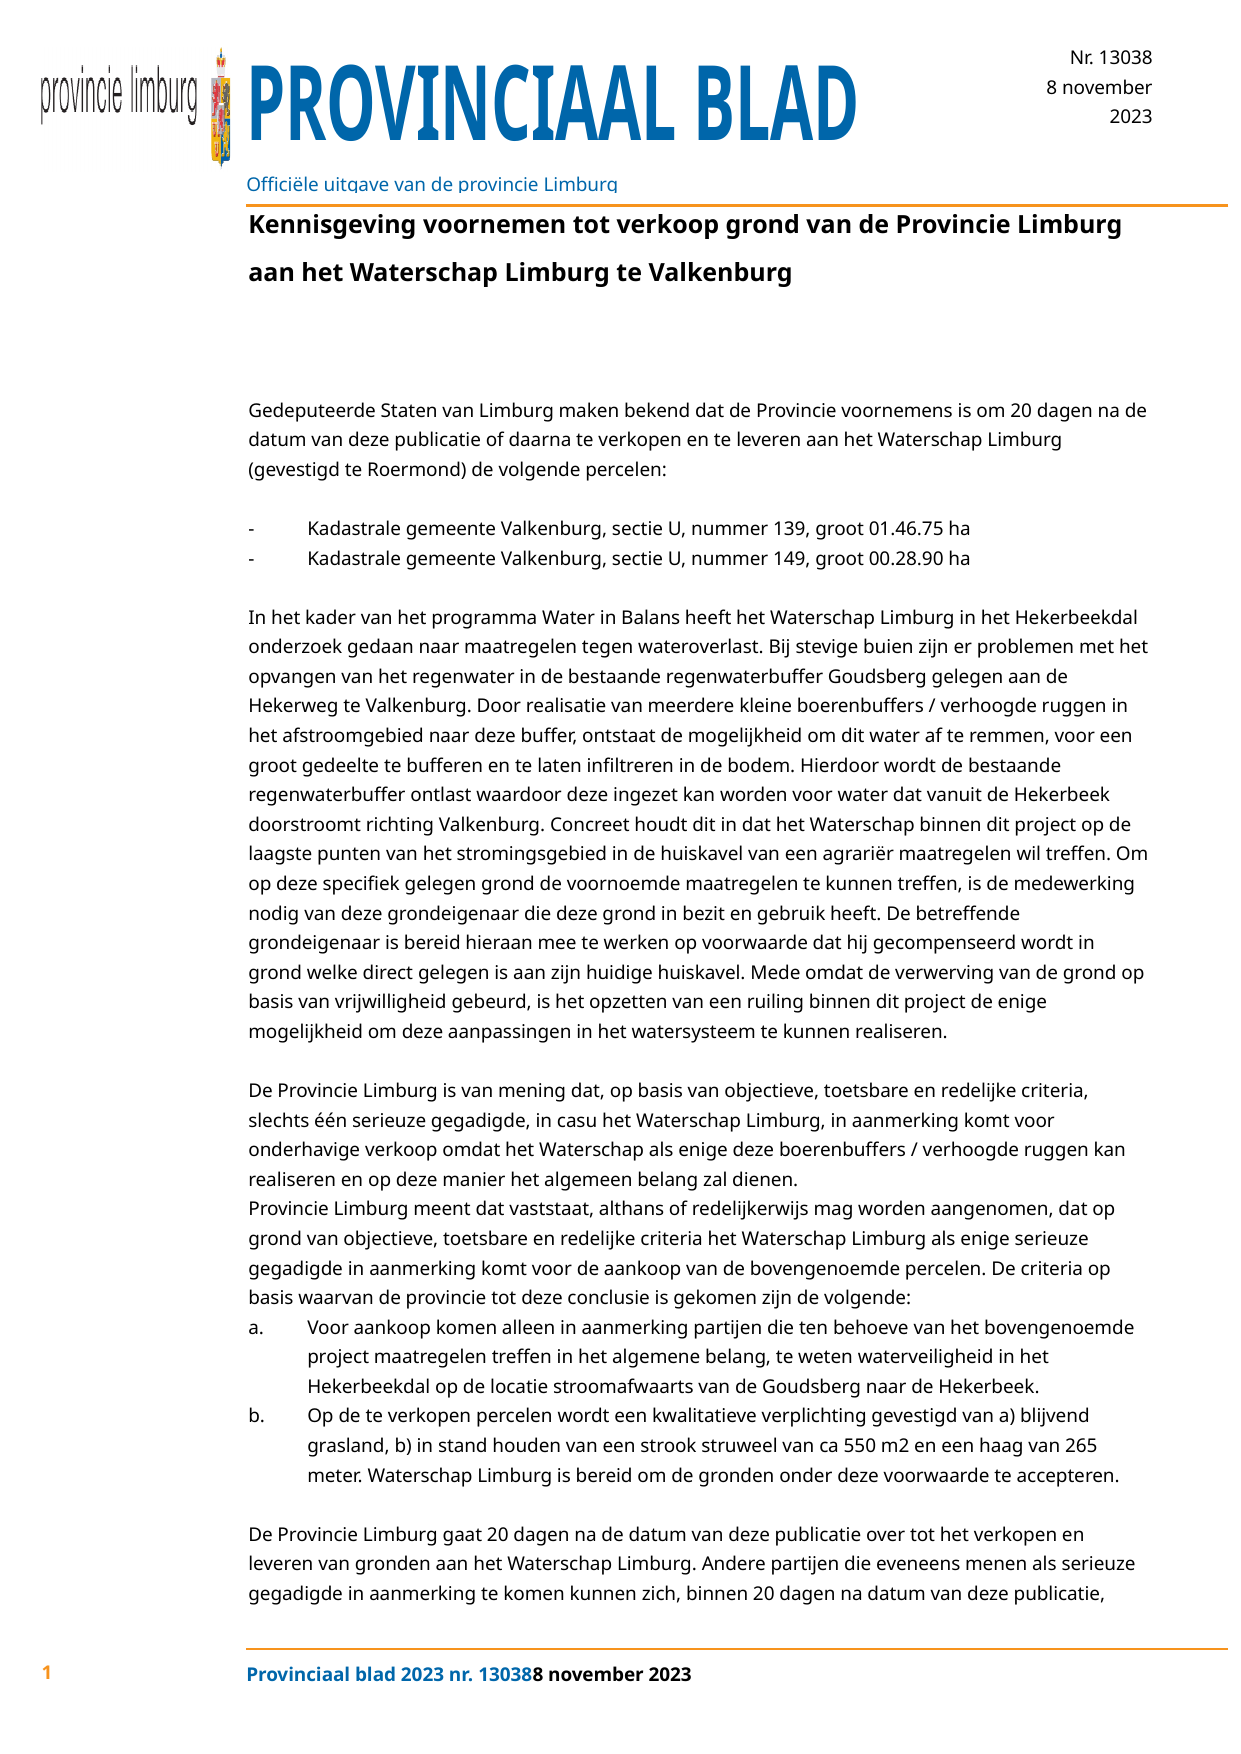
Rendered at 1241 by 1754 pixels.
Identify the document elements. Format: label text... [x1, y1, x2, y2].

list Op de te verkopen percelen wordt een kwalitatieve verplichting gevestigd van a) blijvend grasland, b) in stand houden van een strook struweel van ca 550 m2 en een haag van 265 meter. Waterschap Limburg is bereid om de gronden onder deze voorwaarde te accepteren. [248, 1403, 1152, 1487]
list Voor aankoop komen alleen in aanmerking partijen die ten behoeve van het bovengenoemde project maatregelen treffen in het algemene belang, te weten waterveiligheid in het Hekerbeekdal op de locatie stroomafwaarts van de Goudsberg naar de Hekerbeek. [248, 1314, 1152, 1399]
text De Provincie Limburg is van mening dat, op basis van objectieve, toetsbare en redelijke criteria, slechts één serieuze gegadigde, in casu het Waterschap Limburg, in aanmerking komt voor onderhavige verkoop omdat het Waterschap als enige deze boerenbuffers / verhoogde ruggen kan realiseren en op deze manier het algemeen belang zal dienen. [248, 1077, 1152, 1192]
text Provincie Limburg meent dat vaststaat, althans of redelijkerwijs mag worden aangenomen, dat op grond van objectieve, toetsbare en redelijke criteria het Waterschap Limburg als enige serieuze gegadigde in aanmerking komt voor de aankoop van de bovengenoemde percelen. De criteria op basis waarvan de provincie tot deze conclusie is gekomen zijn de volgende: [248, 1196, 1152, 1310]
text In het kader van het programma Water in Balans heeft het Waterschap Limburg in het Hekerbeekdal onderzoek gedaan naar maatregelen tegen wateroverlast. Bij stevige buien zijn er problemen met het opvangen van het regenwater in de bestaande regenwaterbuffer Goudsberg gelegen aan de Hekerweg te Valkenburg. Door realisatie van meerdere kleine boerenbuffers / verhoogde ruggen in het afstroomgebied naar deze buffer, ontstaat de mogelijkheid om dit water af te remmen, voor een groot gedeelte te bufferen en te laten infiltreren in de bodem. Hierdoor wordt de bestaande regenwaterbuffer ontlast waardoor deze ingezet kan worden voor water dat vanuit de Hekerbeek doorstroomt richting Valkenburg. Concreet houdt dit in dat het Waterschap binnen dit project op de laagste punten van het stromingsgebied in de huiskavel van een agrariër maatregelen wil treffen. Om op deze specifiek gelegen grond de voornoemde maatregelen te kunnen treffen, is de medewerking nodig van deze grondeigenaar die deze grond in bezit en gebruik heeft. De betreffende grondeigenaar is bereid hieraan mee te werken op voorwaarde dat hij gecompenseerd wordt in grond welke direct gelegen is aan zijn huidige huiskavel. Mede omdat de verwerving van de grond op basis van vrijwilligheid gebeurd, is het opzetten van een ruiling binnen dit project de enige mogelijkheid om deze aanpassingen in het watersysteem te kunnen realiseren. [248, 604, 1152, 1044]
text Kennisgeving voornemen tot verkoop grond van de Provincie Limburg aan het Waterschap Limburg te Valkenburg [248, 207, 1152, 288]
picture [41, 47, 231, 172]
text De Provincie Limburg gaat 20 dagen na de datum van deze publicatie over tot het verkopen en leveren van gronden aan het Waterschap Limburg. Andere partijen die eveneens menen als serieuze gegadigde in aanmerking te komen kunnen zich, binnen 20 dagen na datum van deze publicatie, [248, 1521, 1152, 1606]
text Gedeputeerde Staten van Limburg maken bekend dat de Provincie voornemens is om 20 dagen na de datum van deze publicatie of daarna te verkopen en te leveren aan het Waterschap Limburg (gevestigd te Roermond) de volgende percelen: [248, 397, 1152, 482]
list Kadastrale gemeente Valkenburg, sectie U, nummer 149, groot 00.28.90 ha [248, 545, 1152, 570]
list Kadastrale gemeente Valkenburg, sectie U, nummer 139, groot 01.46.75 ha [248, 515, 1152, 541]
